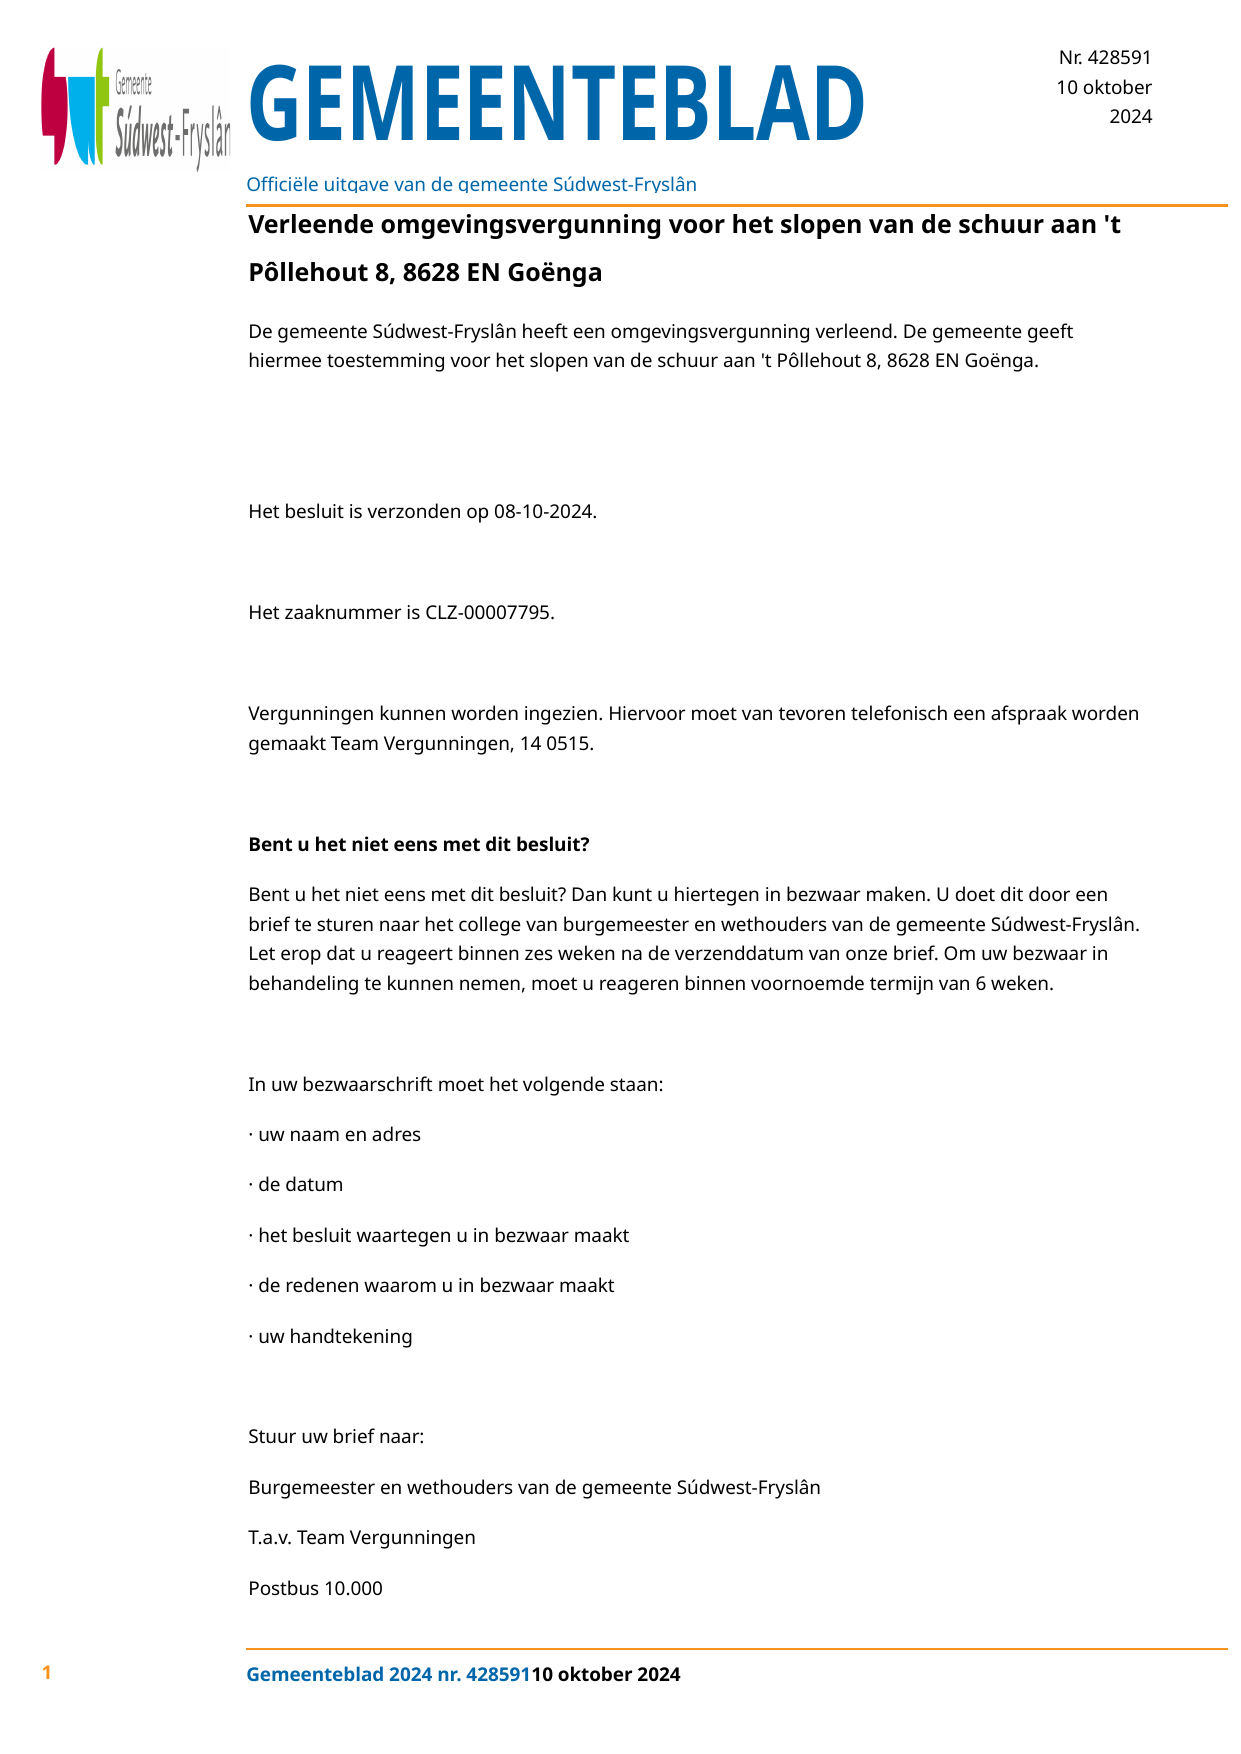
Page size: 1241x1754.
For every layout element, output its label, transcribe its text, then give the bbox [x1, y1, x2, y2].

picture [41, 47, 231, 172]
text Bent u het niet eens met dit besluit? [248, 831, 1152, 857]
text · de redenen waarom u in bezwaar maakt [248, 1272, 1152, 1298]
text · het besluit waartegen u in bezwaar maakt [248, 1222, 1152, 1248]
text · uw handtekening [248, 1323, 1152, 1349]
text Postbus 10.000 [248, 1575, 1152, 1601]
text Het besluit is verzonden op 08-10-2024. [248, 499, 1152, 524]
text Verleende omgevingsvergunning voor het slopen van de schuur aan 't Pôllehout 8, 8628 EN Goënga [248, 207, 1152, 288]
text Het zaaknummer is CLZ-00007795. [248, 599, 1152, 625]
text Vergunningen kunnen worden ingezien. Hiervoor moet van tevoren telefonisch een afspraak worden gemaakt Team Vergunningen, 14 0515. [248, 700, 1152, 756]
text · de datum [248, 1172, 1152, 1197]
text Burgemeester en wethouders van de gemeente Súdwest-Fryslân [248, 1474, 1152, 1500]
text · uw naam en adres [248, 1121, 1152, 1147]
text T.a.v. Team Vergunningen [248, 1524, 1152, 1550]
text In uw bezwaarschrift moet het volgende staan: [248, 1071, 1152, 1097]
text Bent u het niet eens met dit besluit? Dan kunt u hiertegen in bezwaar maken. U doet dit door een brief te sturen naar het college van burgemeester en wethouders van de gemeente Súdwest-Fryslân. Let erop dat u reageert binnen zes weken na de verzenddatum van onze brief. Om uw bezwaar in behandeling te kunnen nemen, moet u reageren binnen voornoemde termijn van 6 weken. [248, 881, 1152, 996]
text Stuur uw brief naar: [248, 1424, 1152, 1449]
text De gemeente Súdwest-Fryslân heeft een omgevingsvergunning verleend. De gemeente geeft hiermee toestemming voor het slopen van de schuur aan 't Pôllehout 8, 8628 EN Goënga. [248, 318, 1152, 373]
